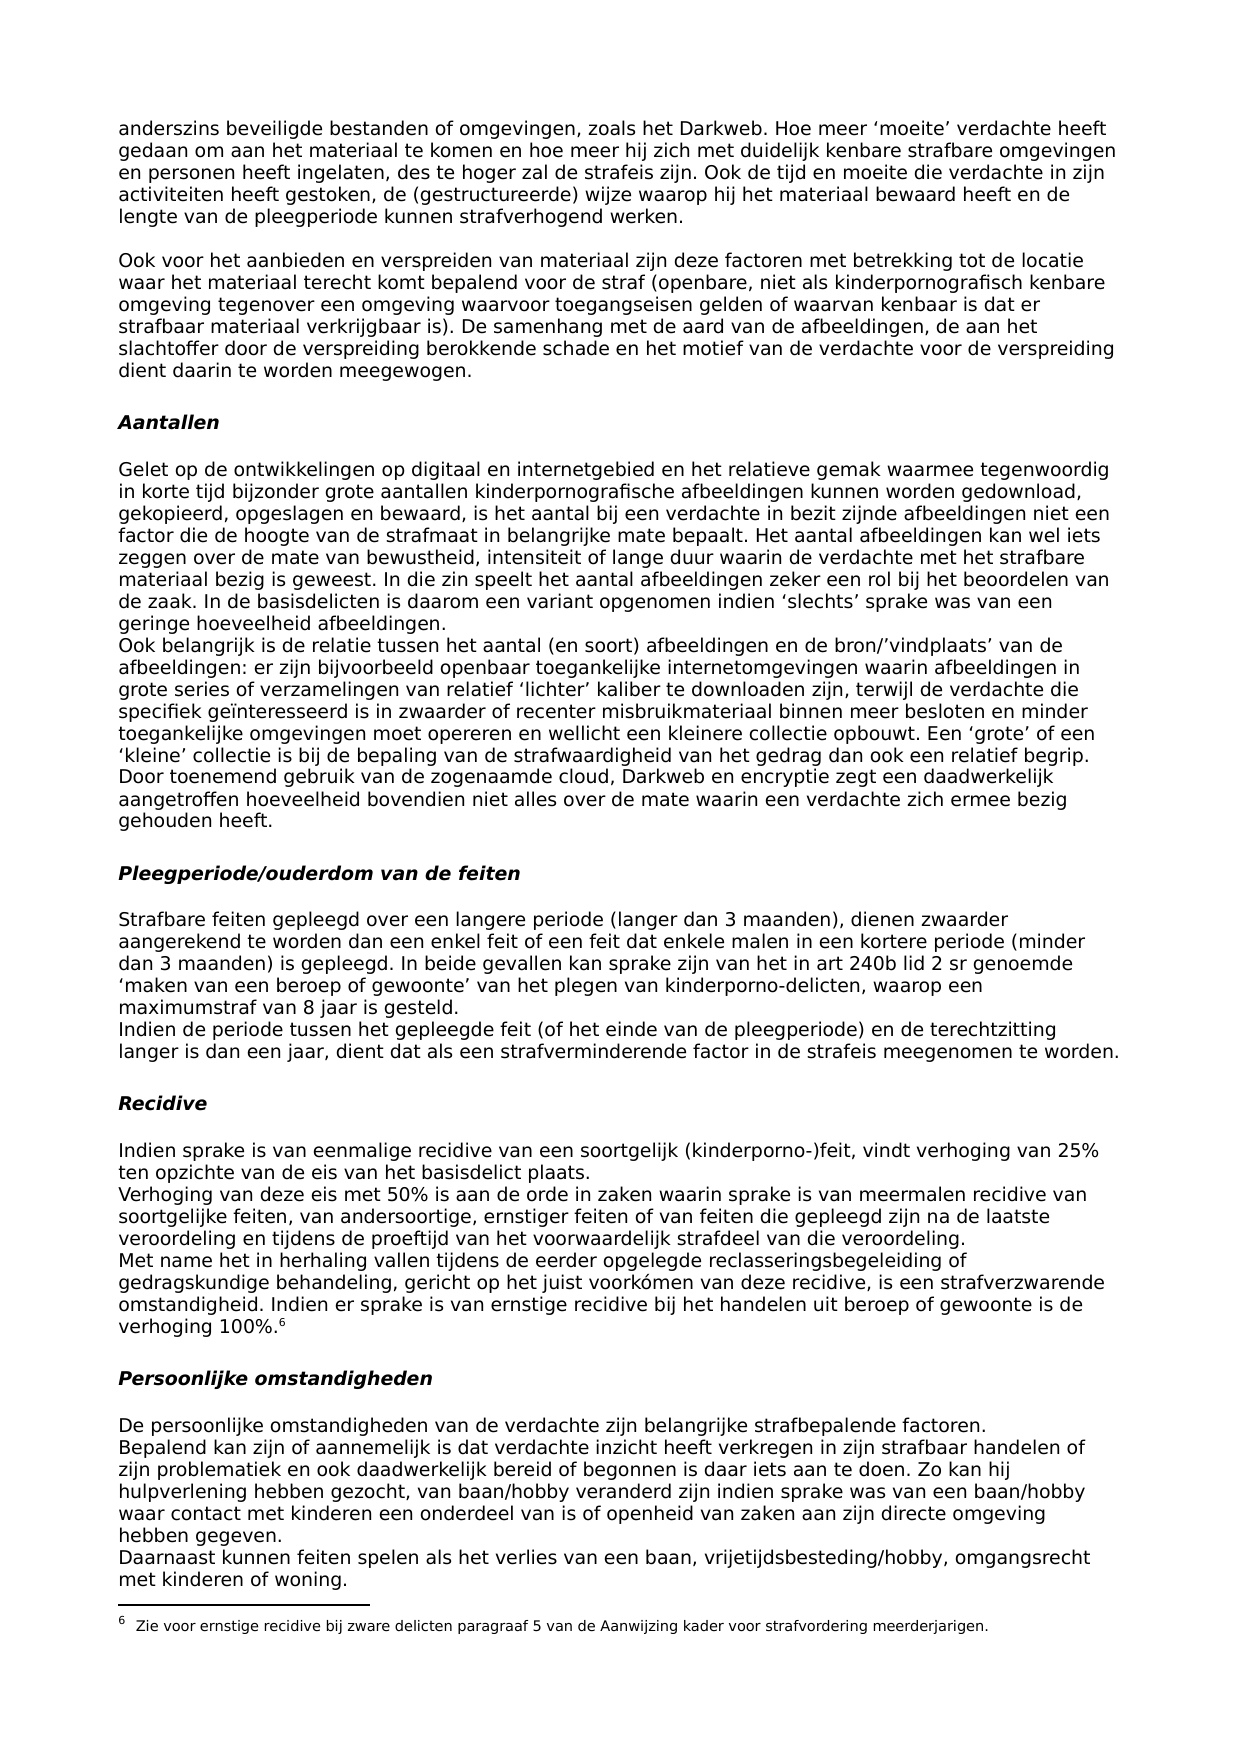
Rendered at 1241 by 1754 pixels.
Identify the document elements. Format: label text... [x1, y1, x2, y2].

text Indien de periode tussen het gepleegde feit (of het einde van de pleegperiode) en de terechtzitting langer is dan een jaar, dient dat als een strafverminderende factor in de strafeis meegenomen te worden. [118, 1019, 1122, 1063]
subtitle Pleegperiode/ouderdom van de feiten [118, 862, 1122, 884]
text Ook voor het aanbieden en verspreiden van materiaal zijn deze factoren met betrekking tot de locatie waar het materiaal terecht komt bepalend voor de straf (openbare, niet als kinderpornografisch kenbare omgeving tegenover een omgeving waarvoor toegangseisen gelden of waarvan kenbaar is dat er strafbaar materiaal verkrijgbaar is). De samenhang met de aard van de afbeeldingen, de aan het slachtoffer door de verspreiding berokkende schade en het motief van de verdachte voor de verspreiding dient daarin te worden meegewogen. [118, 250, 1122, 382]
subtitle Persoonlijke omstandigheden [118, 1368, 1122, 1390]
subtitle Aantallen [118, 412, 1122, 434]
text Bepalend kan zijn of aannemelijk is dat verdachte inzicht heeft verkregen in zijn strafbaar handelen of zijn problematiek en ook daadwerkelijk bereid of begonnen is daar iets aan te doen. Zo kan hij hulpverlening hebben gezocht, van baan/hobby veranderd zijn indien sprake was van een baan/hobby waar contact met kinderen een onderdeel van is of openheid van zaken aan zijn directe omgeving hebben gegeven. [118, 1437, 1122, 1547]
text Ook belangrijk is de relatie tussen het aantal (en soort) afbeeldingen en de bron/’vindplaats’ van de afbeeldingen: er zijn bijvoorbeeld openbaar toegankelijke internetomgevingen waarin afbeeldingen in grote series of verzamelingen van relatief ‘lichter’ kaliber te downloaden zijn, terwijl de verdachte die specifiek geïnteresseerd is in zwaarder of recenter misbruikmateriaal binnen meer besloten en minder toegankelijke omgevingen moet opereren en wellicht een kleinere collectie opbouwt. Een ‘grote’ of een ‘kleine’ collectie is bij de bepaling van de strafwaardigheid van het gedrag dan ook een relatief begrip. [118, 634, 1122, 766]
text Verhoging van deze eis met 50% is aan de orde in zaken waarin sprake is van meermalen recidive van soortgelijke feiten, van andersoortige, ernstiger feiten of van feiten die gepleegd zijn na de laatste veroordeling en tijdens de proeftijd van het voorwaardelijk strafdeel van die veroordeling. [118, 1184, 1122, 1250]
text Door toenemend gebruik van de zogenaamde cloud, Darkweb en encryptie zegt een daadwerkelijk aangetroffen hoeveelheid bovendien niet alles over de mate waarin een verdachte zich ermee bezig gehouden heeft. [118, 766, 1122, 832]
text Gelet op de ontwikkelingen op digitaal en internetgebied en het relatieve gemak waarmee tegenwoordig in korte tijd bijzonder grote aantallen kinderpornografische afbeeldingen kunnen worden gedownload, gekopieerd, opgeslagen en bewaard, is het aantal bij een verdachte in bezit zijnde afbeeldingen niet een factor die de hoogte van de strafmaat in belangrijke mate bepaalt. Het aantal afbeeldingen kan wel iets zeggen over de mate van bewustheid, intensiteit of lange duur waarin de verdachte met het strafbare materiaal bezig is geweest. In die zin speelt het aantal afbeeldingen zeker een rol bij het beoordelen van de zaak. In de basisdelicten is daarom een variant opgenomen indien ‘slechts’ sprake was van een geringe hoeveelheid afbeeldingen. [118, 459, 1122, 634]
subtitle Recidive [118, 1093, 1122, 1115]
text anderszins beveiligde bestanden of omgevingen, zoals het Darkweb. Hoe meer ‘moeite’ verdachte heeft gedaan om aan het materiaal te komen en hoe meer hij zich met duidelijk kenbare strafbare omgevingen en personen heeft ingelaten, des te hoger zal de strafeis zijn. Ook de tijd en moeite die verdachte in zijn activiteiten heeft gestoken, de (gestructureerde) wijze waarop hij het materiaal bewaard heeft en de lengte van de pleegperiode kunnen strafverhogend werken. [118, 118, 1122, 228]
text Daarnaast kunnen feiten spelen als het verlies van een baan, vrijetijdsbesteding/hobby, omgangsrecht met kinderen of woning. [118, 1547, 1122, 1591]
text Met name het in herhaling vallen tijdens de eerder opgelegde reclasseringsbegeleiding of gedragskundige behandeling, gericht op het juist voorkómen van deze recidive, is een strafverzwarende omstandigheid. Indien er sprake is van ernstige recidive bij het handelen uit beroep of gewoonte is de verhoging 100%. [118, 1250, 1122, 1338]
text Indien sprake is van eenmalige recidive van een soortgelijk (kinderporno-)feit, vindt verhoging van 25% ten opzichte van de eis van het basisdelict plaats. [118, 1140, 1122, 1184]
text Strafbare feiten gepleegd over een langere periode (langer dan 3 maanden), dienen zwaarder aangerekend te worden dan een enkel feit of een feit dat enkele malen in een kortere periode (minder dan 3 maanden) is gepleegd. In beide gevallen kan sprake zijn van het in art 240b lid 2 sr genoemde ‘maken van een beroep of gewoonte’ van het plegen van kinderporno-delicten, waarop een maximumstraf van 8 jaar is gesteld. [118, 909, 1122, 1019]
text De persoonlijke omstandigheden van de verdachte zijn belangrijke strafbepalende factoren. [118, 1415, 1122, 1437]
text Zie voor ernstige recidive bij zware delicten paragraaf 5 van de Aanwijzing kader voor strafvordering meerderjarigen. [118, 1614, 1122, 1636]
